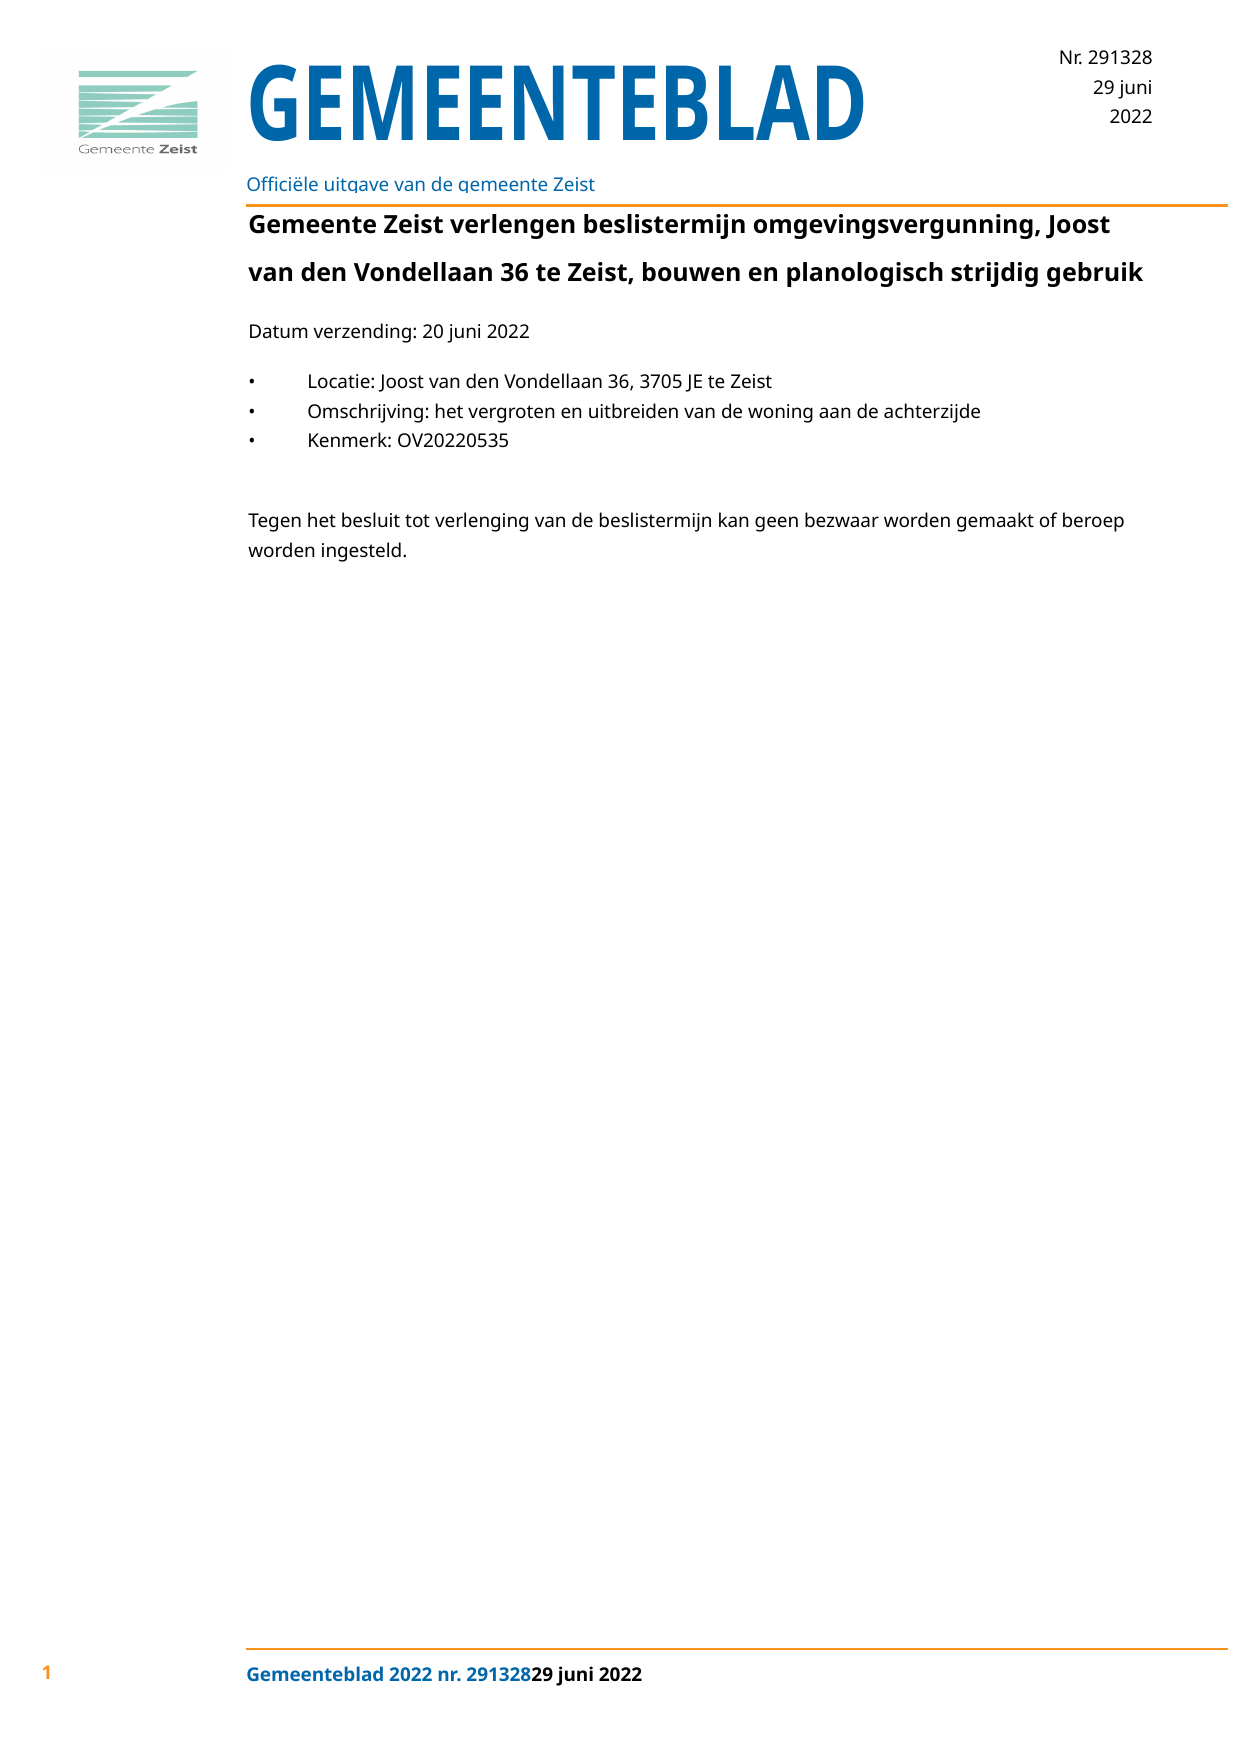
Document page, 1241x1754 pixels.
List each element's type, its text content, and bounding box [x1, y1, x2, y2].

text Tegen het besluit tot verlenging van de beslistermijn kan geen bezwaar worden gemaakt of beroep worden ingesteld. [248, 507, 1152, 563]
text Datum verzending: 20 juni 2022 [248, 318, 1152, 344]
picture [41, 47, 231, 172]
text Gemeente Zeist verlengen beslistermijn omgevingsvergunning, Joost van den Vondellaan 36 te Zeist, bouwen en planologisch strijdig gebruik [248, 207, 1152, 288]
list Kenmerk: OV20220535 [248, 427, 1152, 453]
list Omschrijving: het vergroten en uitbreiden van de woning aan de achterzijde [248, 398, 1152, 424]
list Locatie: Joost van den Vondellaan 36, 3705 JE te Zeist [248, 368, 1152, 394]
